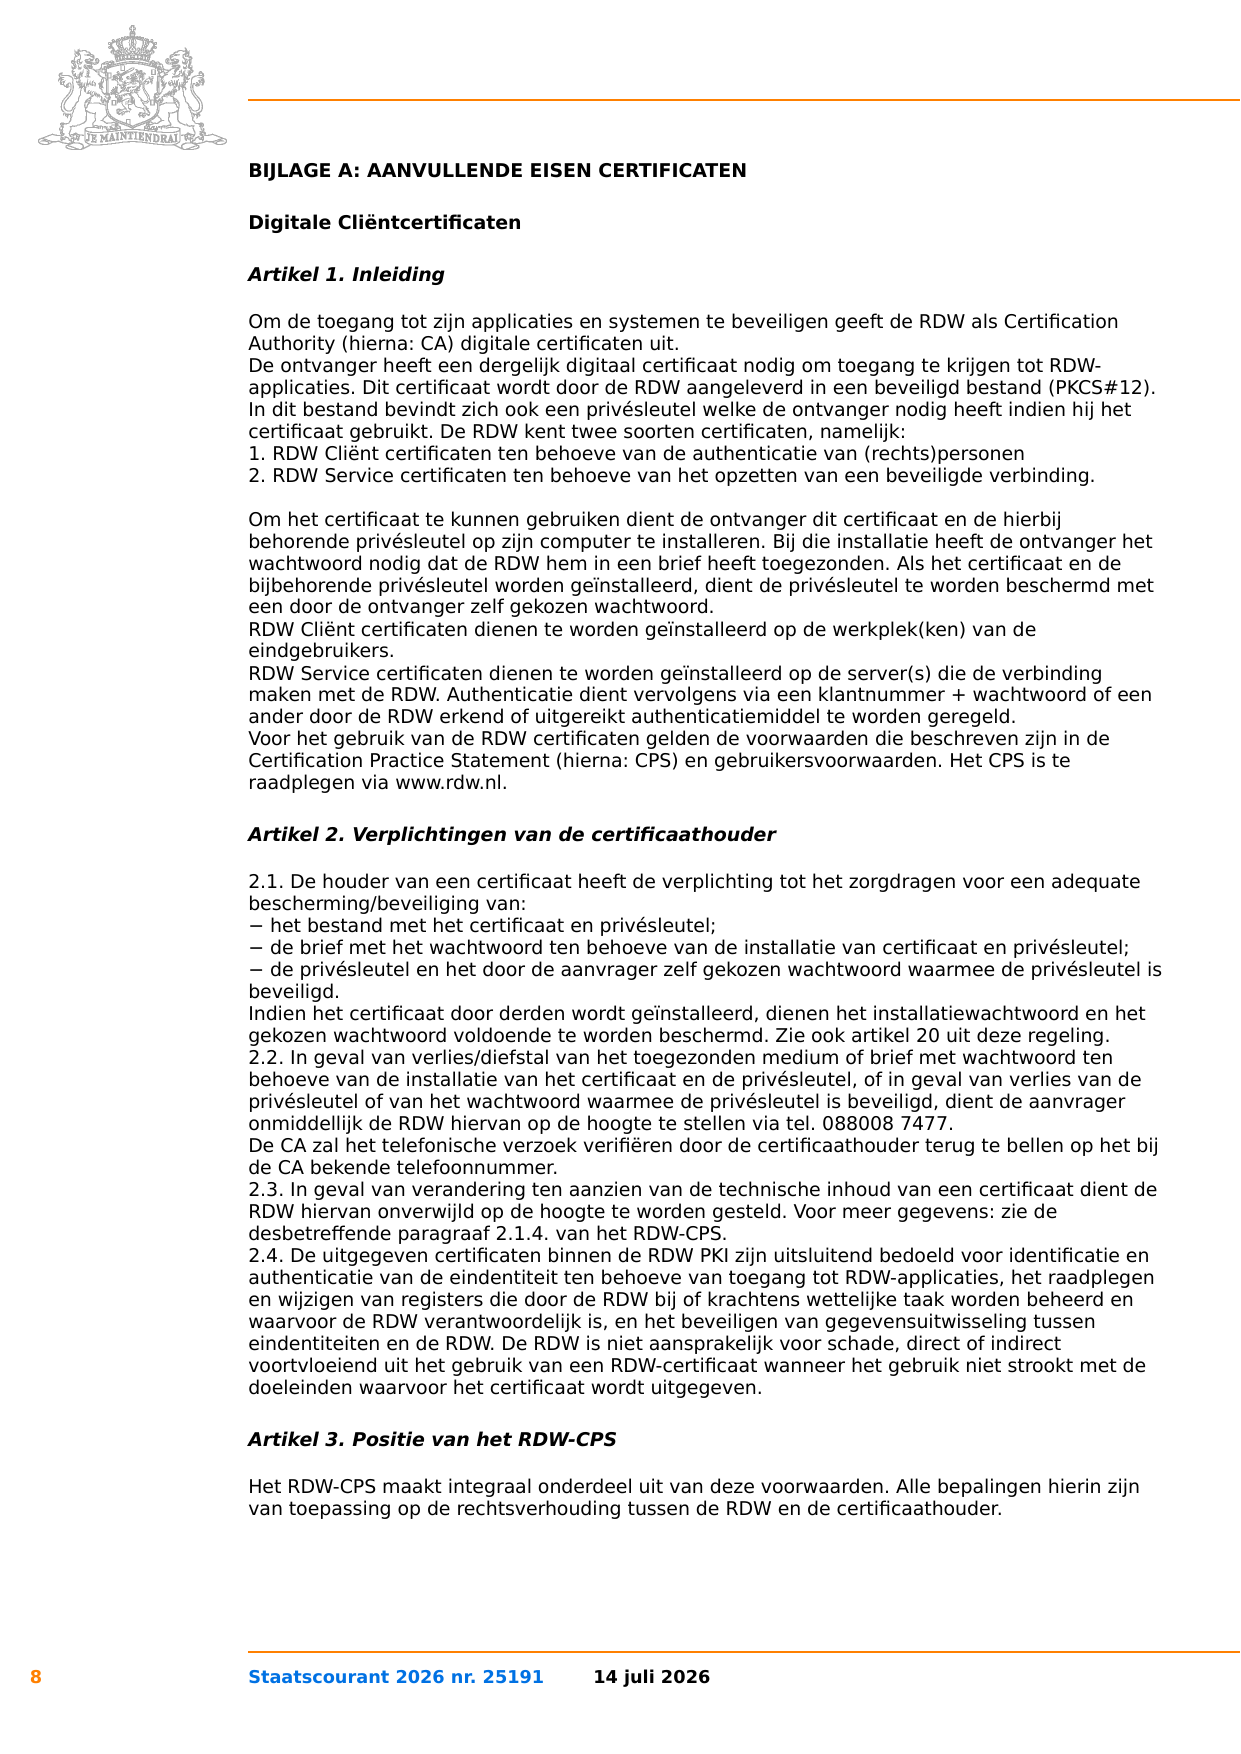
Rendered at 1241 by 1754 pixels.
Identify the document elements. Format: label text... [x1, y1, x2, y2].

text − de privésleutel en het door de aanvrager zelf gekozen wachtwoord waarmee de privésleutel is beveiligd. [248, 959, 1163, 1003]
text − de brief met het wachtwoord ten behoeve van de installatie van certificaat en privésleutel; [248, 937, 1163, 959]
text 2. RDW Service certificaten ten behoeve van het opzetten van een beveiligde verbinding. [248, 465, 1163, 487]
text Het RDW-CPS maakt integraal onderdeel uit van deze voorwaarden. Alle bepalingen hierin zijn van toepassing op de rechtsverhouding tussen de RDW en de certificaathouder. [248, 1476, 1163, 1520]
subtitle Artikel 1. Inleiding [248, 264, 1163, 286]
text − het bestand met het certificaat en privésleutel; [248, 915, 1163, 937]
text De ontvanger heeft een dergelijk digitaal certificaat nodig om toegang te krijgen tot RDW-applicaties. Dit certificaat wordt door de RDW aangeleverd in een beveiligd bestand (PKCS#12). [248, 355, 1163, 399]
text 2.2. In geval van verlies/diefstal van het toegezonden medium of brief met wachtwoord ten behoeve van de installatie van het certificaat en de privésleutel, of in geval van verlies van de privésleutel of van het wachtwoord waarmee de privésleutel is beveiligd, dient de aanvrager onmiddellijk de RDW hiervan op de hoogte te stellen via tel. 088008 7477. [248, 1047, 1163, 1135]
text 1. RDW Cliënt certificaten ten behoeve van de authenticatie van (rechts)personen [248, 443, 1163, 465]
text Voor het gebruik van de RDW certificaten gelden de voorwaarden die beschreven zijn in de Certification Practice Statement (hierna: CPS) en gebruikersvoorwaarden. Het CPS is te raadplegen via www.rdw.nl. [248, 728, 1163, 794]
text Om het certificaat te kunnen gebruiken dient de ontvanger dit certificaat en de hierbij behorende privésleutel op zijn computer te installeren. Bij die installatie heeft de ontvanger het wachtwoord nodig dat de RDW hem in een brief heeft toegezonden. Als het certificaat en de bijbehorende privésleutel worden geïnstalleerd, dient de privésleutel te worden beschermd met een door de ontvanger zelf gekozen wachtwoord. [248, 508, 1163, 618]
text RDW Cliënt certificaten dienen te worden geïnstalleerd op de werkplek(ken) van de eindgebruikers. [248, 618, 1163, 662]
subtitle BIJLAGE A: AANVULLENDE EISEN CERTIFICATEN [248, 160, 1163, 182]
subtitle Digitale Cliëntcertificaten [248, 212, 1163, 234]
text RDW Service certificaten dienen te worden geïnstalleerd op de server(s) die de verbinding maken met de RDW. Authenticatie dient vervolgens via een klantnummer + wachtwoord of een ander door de RDW erkend of uitgereikt authenticatiemiddel te worden geregeld. [248, 662, 1163, 728]
subtitle Artikel 3. Positie van het RDW-CPS [248, 1429, 1163, 1451]
text 2.4. De uitgegeven certificaten binnen de RDW PKI zijn uitsluitend bedoeld voor identificatie en authenticatie van de eindentiteit ten behoeve van toegang tot RDW-applicaties, het raadplegen en wijzigen van registers die door de RDW bij of krachtens wettelijke taak worden beheerd en waarvoor de RDW verantwoordelijk is, en het beveiligen van gegevensuitwisseling tussen eindentiteiten en de RDW. De RDW is niet aansprakelijk voor schade, direct of indirect voortvloeiend uit het gebruik van een RDW-certificaat wanneer het gebruik niet strookt met de doeleinden waarvoor het certificaat wordt uitgegeven. [248, 1245, 1163, 1399]
text De CA zal het telefonische verzoek verifiëren door de certificaathouder terug te bellen op het bij de CA bekende telefoonnummer. [248, 1135, 1163, 1179]
text 2.1. De houder van een certificaat heeft de verplichting tot het zorgdragen voor een adequate bescherming/beveiliging van: [248, 871, 1163, 915]
text 2.3. In geval van verandering ten aanzien van de technische inhoud van een certificaat dient de RDW hiervan onverwijld op de hoogte te worden gesteld. Voor meer gegevens: zie de desbetreffende paragraaf 2.1.4. van het RDW-CPS. [248, 1179, 1163, 1245]
text Indien het certificaat door derden wordt geïnstalleerd, dienen het installatiewachtwoord en het gekozen wachtwoord voldoende te worden beschermd. Zie ook artikel 20 uit deze regeling. [248, 1003, 1163, 1047]
text In dit bestand bevindt zich ook een privésleutel welke de ontvanger nodig heeft indien hij het certificaat gebruikt. De RDW kent twee soorten certificaten, namelijk: [248, 399, 1163, 443]
picture [38, 25, 227, 150]
subtitle Artikel 2. Verplichtingen van de certificaathouder [248, 824, 1163, 846]
text Om de toegang tot zijn applicaties en systemen te beveiligen geeft de RDW als Certification Authority (hierna: CA) digitale certificaten uit. [248, 311, 1163, 355]
